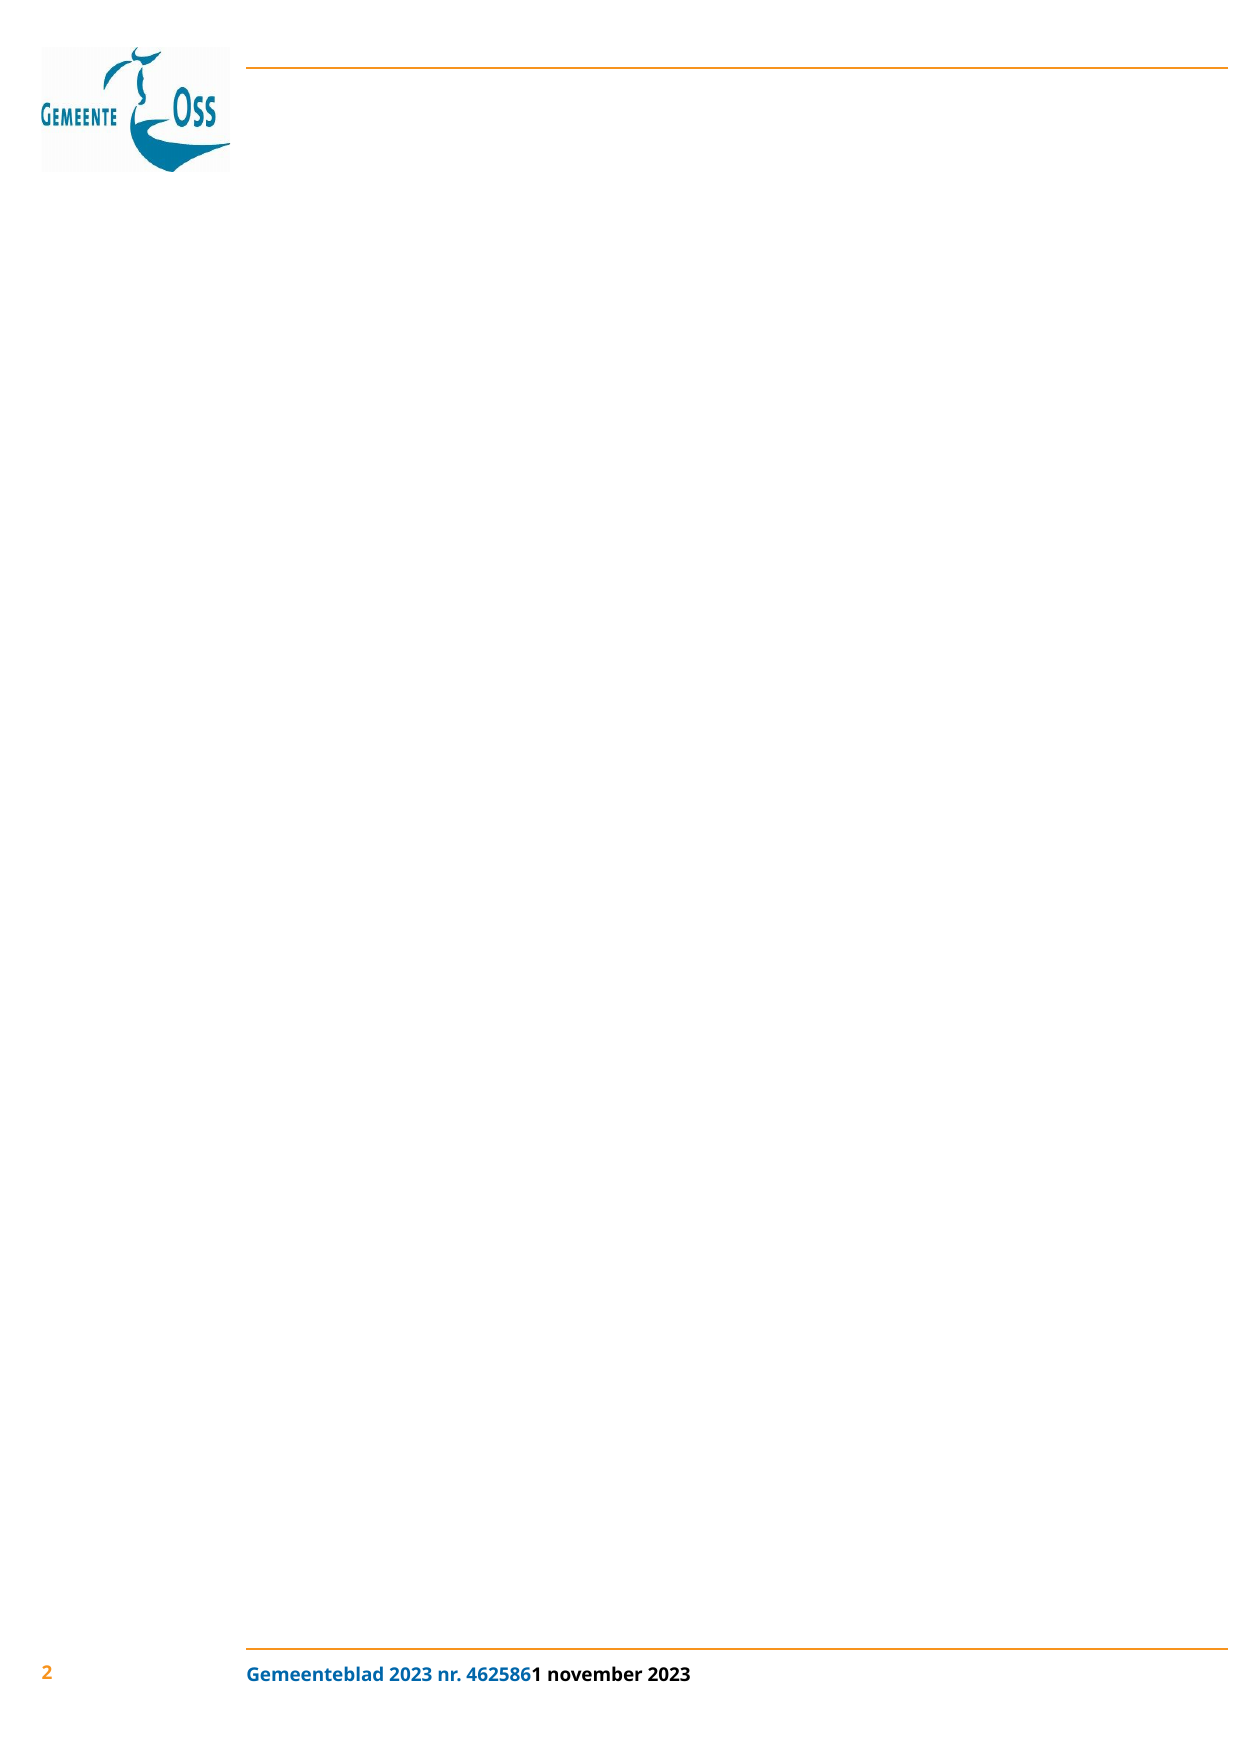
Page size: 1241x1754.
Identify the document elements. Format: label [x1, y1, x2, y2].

picture [41, 47, 231, 172]
